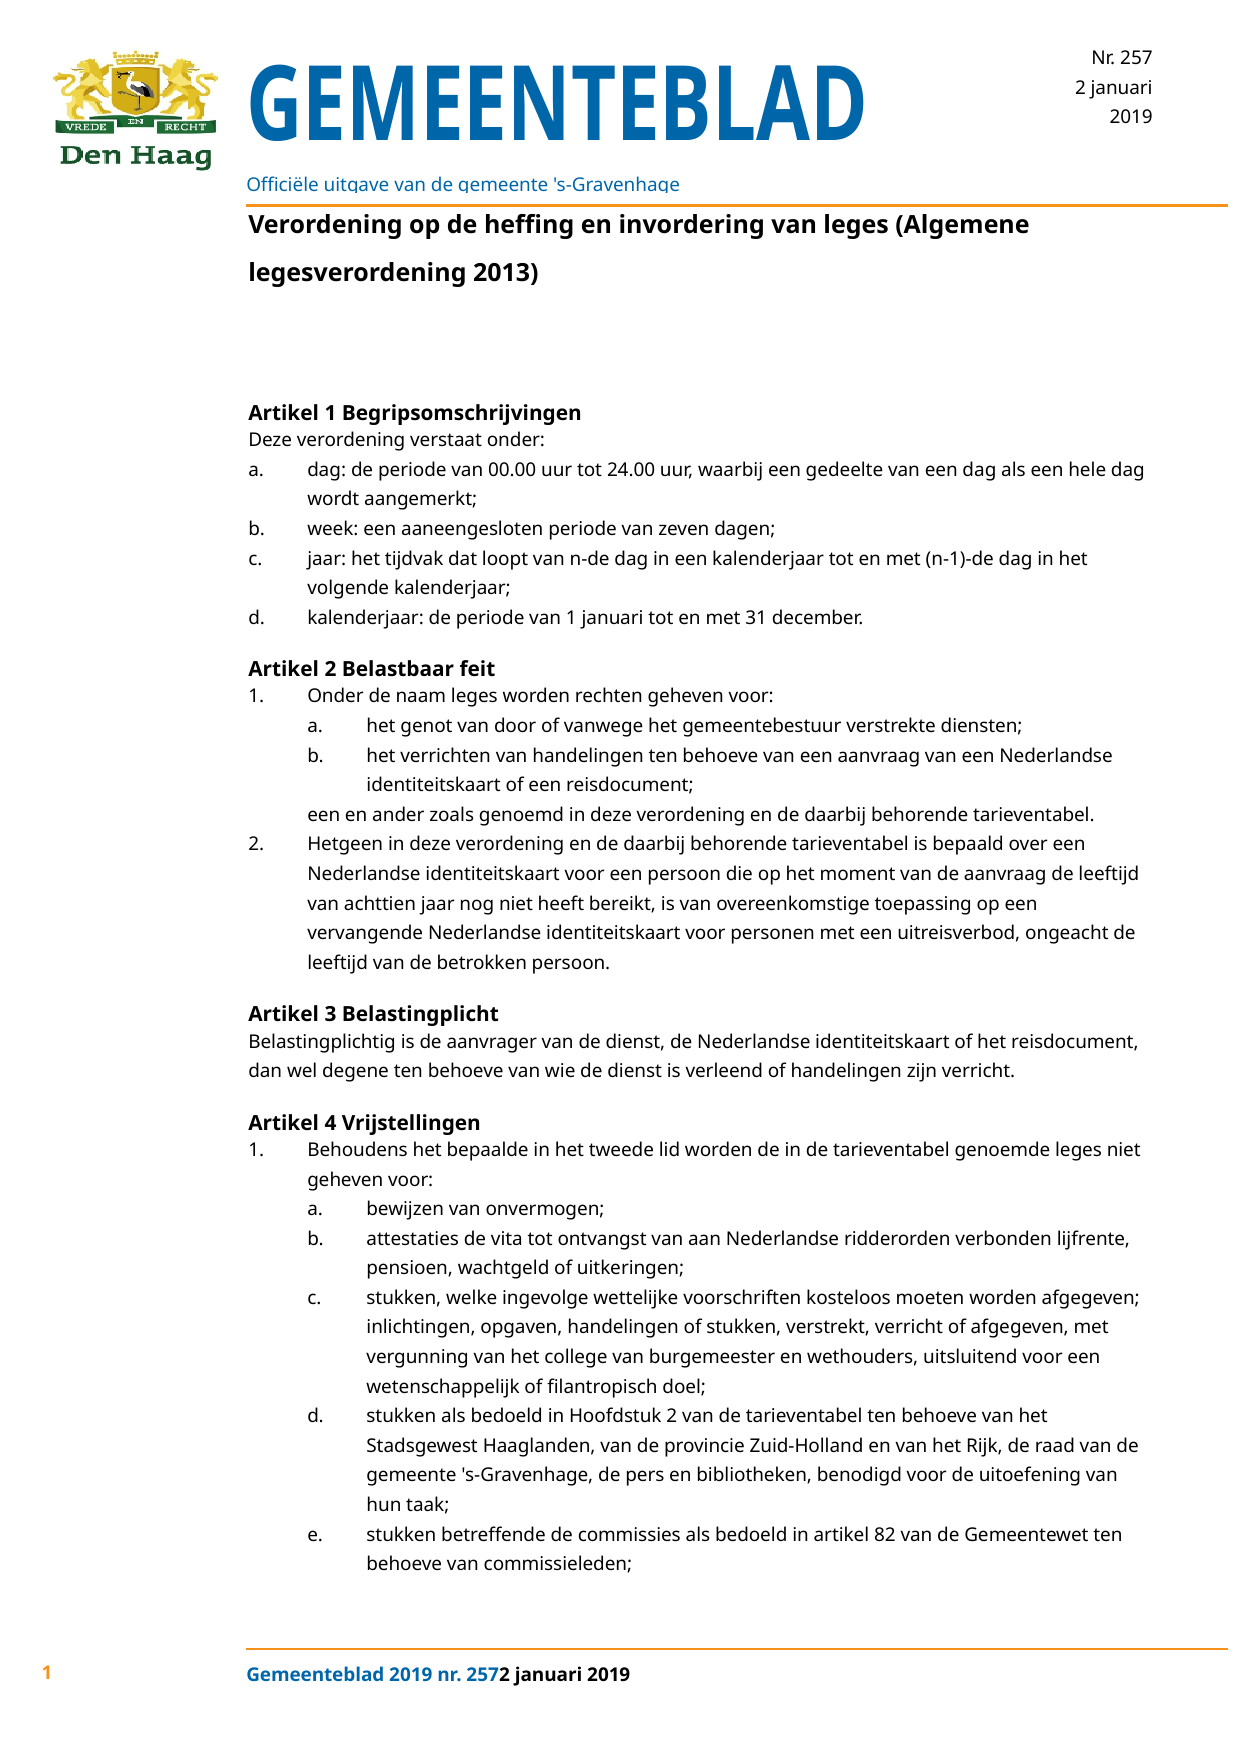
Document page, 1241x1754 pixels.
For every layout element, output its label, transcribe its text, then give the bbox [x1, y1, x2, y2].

list bewijzen van onvermogen; [307, 1195, 1152, 1221]
list een en ander zoals genoemd in deze verordening en de daarbij behorende tarieventabel. [248, 801, 1152, 827]
list het verrichten van handelingen ten behoeve van een aanvraag van een Nederlandse identiteitskaart of een reisdocument; [307, 742, 1152, 797]
text Artikel 4 Vrijstellingen [248, 1108, 1152, 1136]
list dag: de periode van 00.00 uur tot 24.00 uur, waarbij een gedeelte van een dag als een hele dag wordt aangemerkt; [248, 456, 1152, 511]
list het genot van door of vanwege het gemeentebestuur verstrekte diensten; [307, 712, 1152, 738]
list Onder de naam leges worden rechten geheven voor: [248, 683, 1152, 708]
list Hetgeen in deze verordening en de daarbij behorende tarieventabel is bepaald over een Nederlandse identiteitskaart voor een persoon die op het moment van de aanvraag de leeftijd van achttien jaar nog niet heeft bereikt, is van overeenkomstige toepassing op een vervangende Nederlandse identiteitskaart voor personen met een uitreisverbod, ongeacht de leeftijd van de betrokken persoon. [248, 831, 1152, 975]
text Verordening op de heffing en invordering van leges (Algemene legesverordening 2013) [248, 207, 1152, 288]
text Belastingplichtig is de aanvrager van de dienst, de Nederlandse identiteitskaart of het reisdocument, dan wel degene ten behoeve van wie de dienst is verleend of handelingen zijn verricht. [248, 1028, 1152, 1083]
text Artikel 1 Begripsomschrijvingen [248, 398, 1152, 426]
list stukken betreffende de commissies als bedoeld in artikel 82 van de Gemeentewet ten behoeve van commissieleden; [307, 1521, 1152, 1576]
list jaar: het tijdvak dat loopt van n-de dag in een kalenderjaar tot en met (n-1)-de dag in het volgende kalenderjaar; [248, 545, 1152, 600]
list Behoudens het bepaalde in het tweede lid worden de in de tarieventabel genoemde leges niet geheven voor: [248, 1136, 1152, 1192]
text Deze verordening verstaat onder: [248, 426, 1152, 452]
picture [41, 47, 231, 172]
text Artikel 2 Belastbaar feit [248, 654, 1152, 683]
list stukken, welke ingevolge wettelijke voorschriften kosteloos moeten worden afgegeven; inlichtingen, opgaven, handelingen of stukken, verstrekt, verricht of afgegeven, met vergunning van het college van burgemeester en wethouders, uitsluitend voor een wetenschappelijk of filantropisch doel; [307, 1284, 1152, 1399]
list week: een aaneengesloten periode van zeven dagen; [248, 515, 1152, 541]
list stukken als bedoeld in Hoofdstuk 2 van de tarieventabel ten behoeve van het Stadsgewest Haaglanden, van de provincie Zuid-Holland en van het Rijk, de raad van de gemeente 's-Gravenhage, de pers en bibliotheken, benodigd voor de uitoefening van hun taak; [307, 1402, 1152, 1517]
list attestaties de vita tot ontvangst van aan Nederlandse ridderorden verbonden lijfrente, pensioen, wachtgeld of uitkeringen; [307, 1225, 1152, 1280]
list kalenderjaar: de periode van 1 januari tot en met 31 december. [248, 604, 1152, 629]
text Artikel 3 Belastingplicht [248, 999, 1152, 1028]
